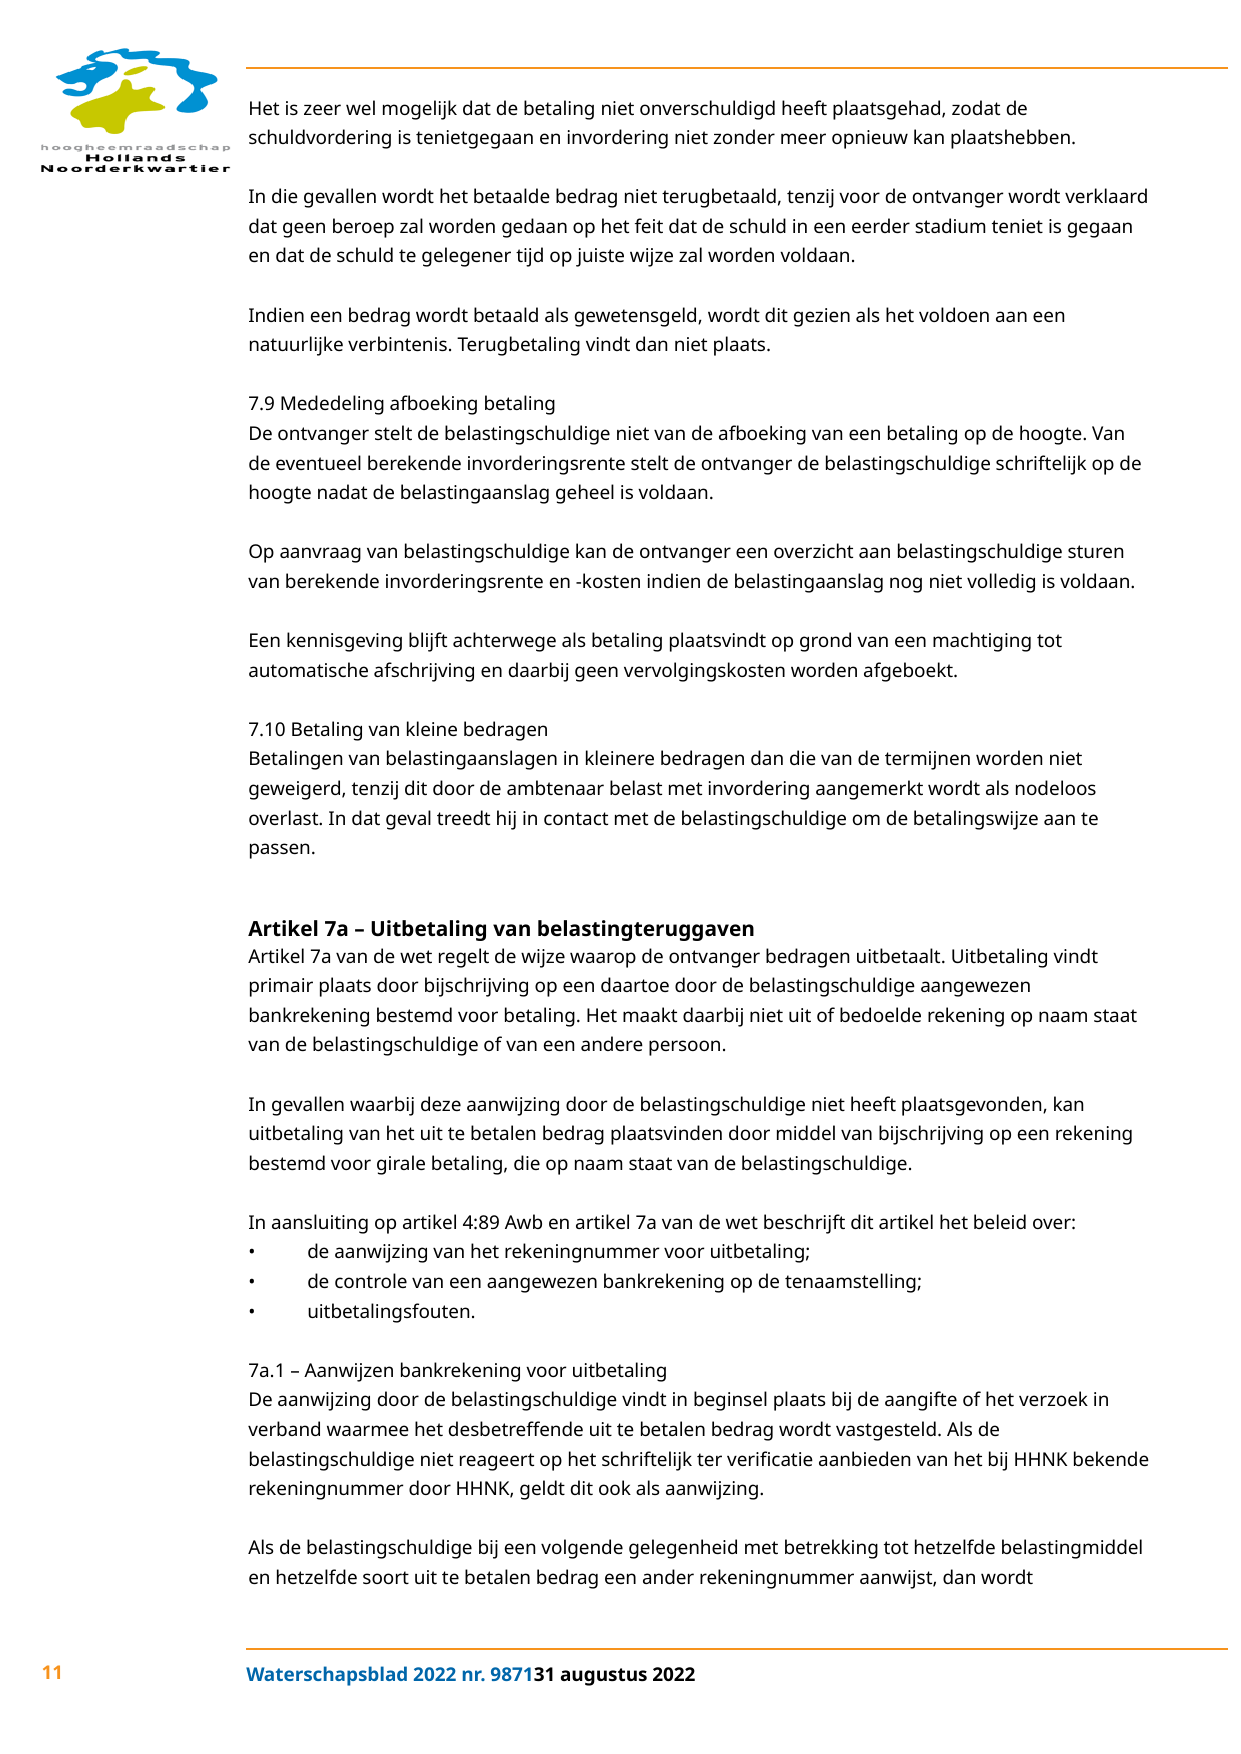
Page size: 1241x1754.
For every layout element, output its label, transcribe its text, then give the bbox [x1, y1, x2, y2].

text Artikel 7a – Uitbetaling van belastingteruggaven [248, 914, 1152, 943]
text De aanwijzing door de belastingschuldige vindt in beginsel plaats bij de aangifte of het verzoek in verband waarmee het desbetreffende uit te betalen bedrag wordt vastgesteld. Als de belastingschuldige niet reageert op het schriftelijk ter verificatie aanbieden van het bij HHNK bekende rekeningnummer door HHNK, geldt dit ook als aanwijzing. [248, 1387, 1152, 1501]
text 7a.1 – Aanwijzen bankrekening voor uitbetaling [248, 1357, 1152, 1383]
text 7.9 Mededeling afboeking betaling [248, 391, 1152, 416]
text Indien een bedrag wordt betaald als gewetensgeld, wordt dit gezien als het voldoen aan een natuurlijke verbintenis. Terugbetaling vindt dan niet plaats. [248, 302, 1152, 357]
text Artikel 7a van de wet regelt de wijze waarop de ontvanger bedragen uitbetaalt. Uitbetaling vindt primair plaats door bijschrijving op een daartoe door de belastingschuldige aangewezen bankrekening bestemd voor betaling. Het maakt daarbij niet uit of bedoelde rekening op naam staat van de belastingschuldige of van een andere persoon. [248, 943, 1152, 1057]
list de aanwijzing van het rekeningnummer voor uitbetaling; [248, 1239, 1152, 1264]
text De ontvanger stelt de belastingschuldige niet van de afboeking van een betaling op de hoogte. Van de eventueel berekende invorderingsrente stelt de ontvanger de belastingschuldige schriftelijk op de hoogte nadat de belastingaanslag geheel is voldaan. [248, 420, 1152, 505]
text In die gevallen wordt het betaalde bedrag niet terugbetaald, tenzij voor de ontvanger wordt verklaard dat geen beroep zal worden gedaan op het feit dat de schuld in een eerder stadium teniet is gegaan en dat de schuld te gelegener tijd op juiste wijze zal worden voldaan. [248, 183, 1152, 268]
text Betalingen van belastingaanslagen in kleinere bedragen dan die van de termijnen worden niet geweigerd, tenzij dit door de ambtenaar belast met invordering aangemerkt wordt als nodeloos overlast. In dat geval treedt hij in contact met de belastingschuldige om de betalingswijze aan te passen. [248, 746, 1152, 860]
picture [41, 47, 231, 172]
text Als de belastingschuldige bij een volgende gelegenheid met betrekking tot hetzelfde belastingmiddel en hetzelfde soort uit te betalen bedrag een ander rekeningnummer aanwijst, dan wordt [248, 1534, 1152, 1590]
text Een kennisgeving blijft achterwege als betaling plaatsvindt op grond van een machtiging tot automatische afschrijving en daarbij geen vervolgingskosten worden afgeboekt. [248, 627, 1152, 683]
text In aansluiting op artikel 4:89 Awb en artikel 7a van de wet beschrijft dit artikel het beleid over: [248, 1209, 1152, 1235]
text Het is zeer wel mogelijk dat de betaling niet onverschuldigd heeft plaatsgehad, zodat de schuldvordering is tenietgegaan en invordering niet zonder meer opnieuw kan plaatshebben. [248, 95, 1152, 150]
list uitbetalingsfouten. [248, 1298, 1152, 1323]
text 7.10 Betaling van kleine bedragen [248, 716, 1152, 742]
text Op aanvraag van belastingschuldige kan de ontvanger een overzicht aan belastingschuldige sturen van berekende invorderingsrente en -kosten indien de belastingaanslag nog niet volledig is voldaan. [248, 538, 1152, 594]
list de controle van een aangewezen bankrekening op de tenaamstelling; [248, 1268, 1152, 1294]
text In gevallen waarbij deze aanwijzing door de belastingschuldige niet heeft plaatsgevonden, kan uitbetaling van het uit te betalen bedrag plaatsvinden door middel van bijschrijving op een rekening bestemd voor girale betaling, die op naam staat van de belastingschuldige. [248, 1091, 1152, 1176]
